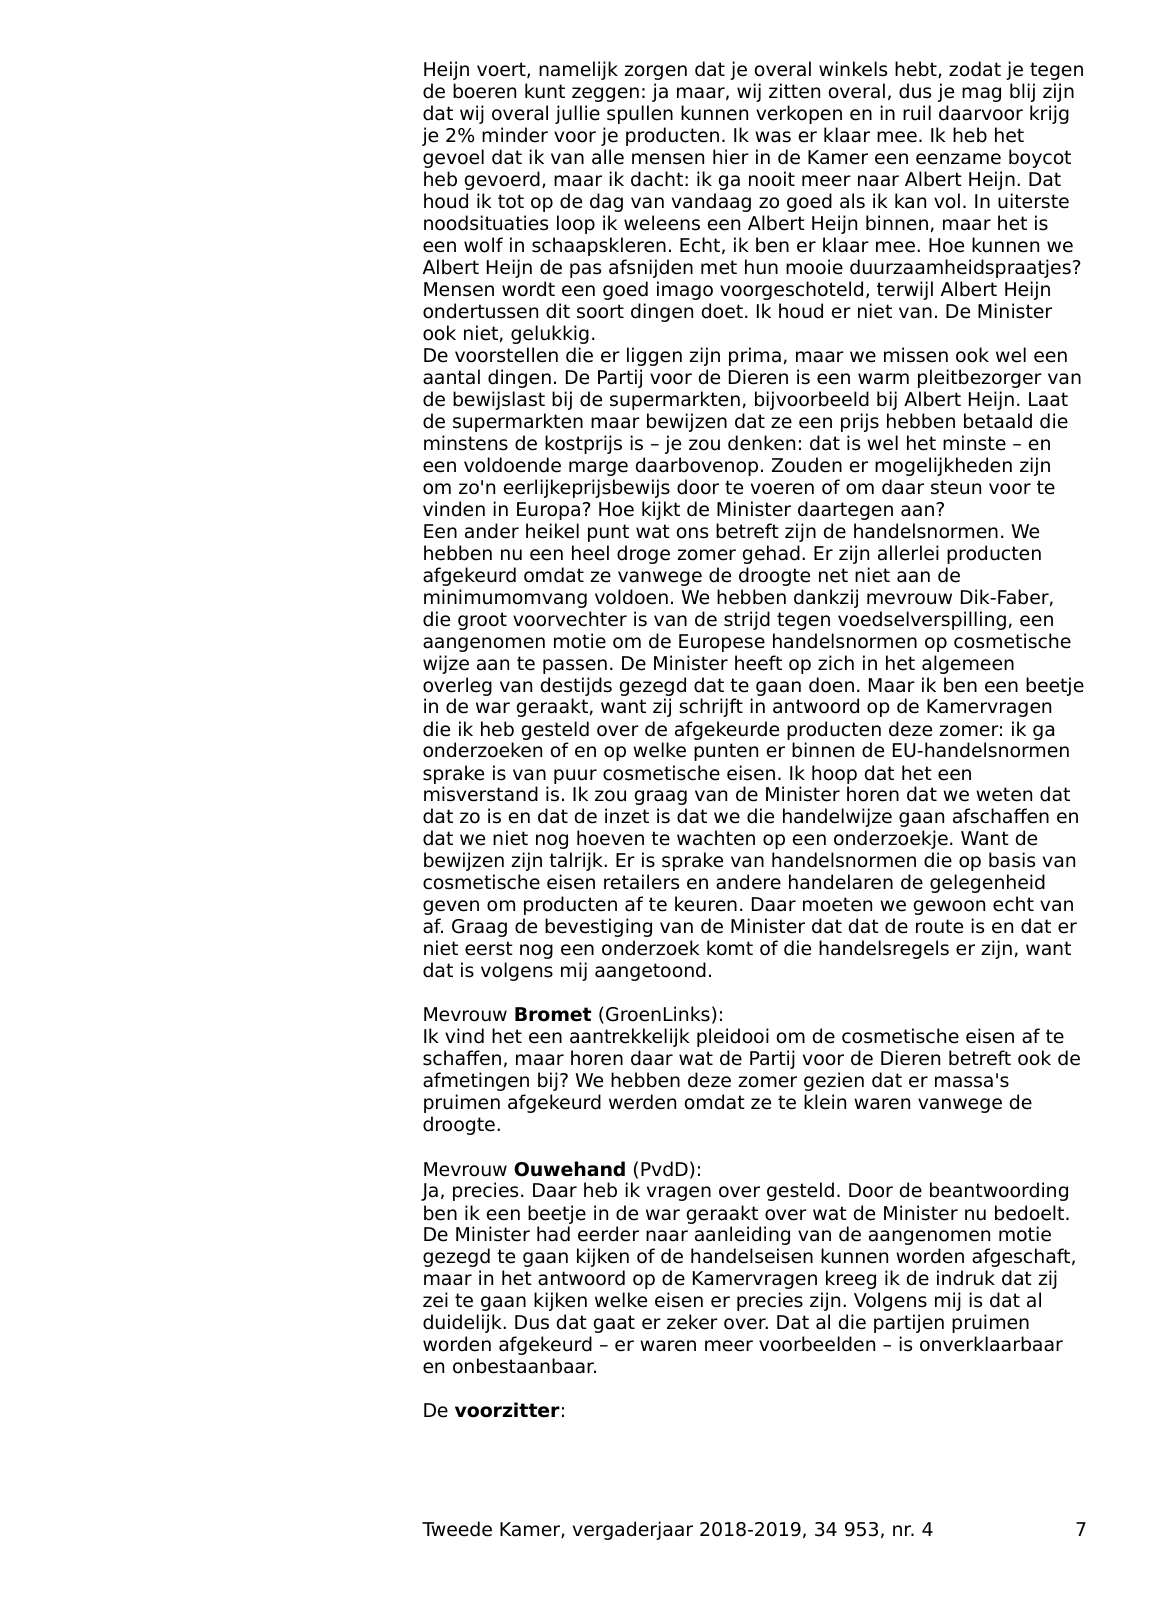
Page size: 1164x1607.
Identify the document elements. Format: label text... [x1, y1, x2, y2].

text De voorstellen die er liggen zijn prima, maar we missen ook wel een aantal dingen. De Partij voor de Dieren is een warm pleitbezorger van de bewijslast bij de supermarkten, bijvoorbeeld bij Albert Heijn. Laat de supermarkten maar bewijzen dat ze een prijs hebben betaald die minstens de kostprijs is – je zou denken: dat is wel het minste – en een voldoende marge daarbovenop. Zouden er mogelijkheden zijn om zo'n eerlijkeprijsbewijs door te voeren of om daar steun voor te vinden in Europa? Hoe kijkt de Minister daartegen aan? [422, 345, 1087, 521]
text Heijn voert, namelijk zorgen dat je overal winkels hebt, zodat je tegen de boeren kunt zeggen: ja maar, wij zitten overal, dus je mag blij zijn dat wij overal jullie spullen kunnen verkopen en in ruil daarvoor krijg je 2% minder voor je producten. Ik was er klaar mee. Ik heb het gevoel dat ik van alle mensen hier in de Kamer een eenzame boycot heb gevoerd, maar ik dacht: ik ga nooit meer naar Albert Heijn. Dat houd ik tot op de dag van vandaag zo goed als ik kan vol. In uiterste noodsituaties loop ik weleens een Albert Heijn binnen, maar het is een wolf in schaapskleren. Echt, ik ben er klaar mee. Hoe kunnen we Albert Heijn de pas afsnijden met hun mooie duurzaamheidspraatjes? Mensen wordt een goed imago voorgeschoteld, terwijl Albert Heijn ondertussen dit soort dingen doet. Ik houd er niet van. De Minister ook niet, gelukkig. [422, 59, 1087, 345]
text Een ander heikel punt wat ons betreft zijn de handelsnormen. We hebben nu een heel droge zomer gehad. Er zijn allerlei producten afgekeurd omdat ze vanwege de droogte net niet aan de minimumomvang voldoen. We hebben dankzij mevrouw Dik-Faber, die groot voorvechter is van de strijd tegen voedselverspilling, een aangenomen motie om de Europese handelsnormen op cosmetische wijze aan te passen. De Minister heeft op zich in het algemeen overleg van destijds gezegd dat te gaan doen. Maar ik ben een beetje in de war geraakt, want zij schrijft in antwoord op de Kamervragen die ik heb gesteld over de afgekeurde producten deze zomer: ik ga onderzoeken of en op welke punten er binnen de EU-handelsnormen sprake is van puur cosmetische eisen. Ik hoop dat het een misverstand is. Ik zou graag van de Minister horen dat we weten dat dat zo is en dat de inzet is dat we die handelwijze gaan afschaffen en dat we niet nog hoeven te wachten op een onderzoekje. Want de bewijzen zijn talrijk. Er is sprake van handelsnormen die op basis van cosmetische eisen retailers en andere handelaren de gelegenheid geven om producten af te keuren. Daar moeten we gewoon echt van af. Graag de bevestiging van de Minister dat dat de route is en dat er niet eerst nog een onderzoek komt of die handelsregels er zijn, want dat is volgens mij aangetoond. [422, 521, 1087, 982]
text Ik vind het een aantrekkelijk pleidooi om de cosmetische eisen af te schaffen, maar horen daar wat de Partij voor de Dieren betreft ook de afmetingen bij? We hebben deze zomer gezien dat er massa's pruimen afgekeurd werden omdat ze te klein waren vanwege de droogte. [422, 1026, 1087, 1136]
text De voorzitter: [422, 1400, 1087, 1422]
text Mevrouw Ouwehand (PvdD): [422, 1158, 1087, 1180]
text Ja, precies. Daar heb ik vragen over gesteld. Door de beantwoording ben ik een beetje in de war geraakt over wat de Minister nu bedoelt. De Minister had eerder naar aanleiding van de aangenomen motie gezegd te gaan kijken of de handelseisen kunnen worden afgeschaft, maar in het antwoord op de Kamervragen kreeg ik de indruk dat zij zei te gaan kijken welke eisen er precies zijn. Volgens mij is dat al duidelijk. Dus dat gaat er zeker over. Dat al die partijen pruimen worden afgekeurd – er waren meer voorbeelden – is onverklaarbaar en onbestaanbaar. [422, 1180, 1087, 1378]
text Mevrouw Bromet (GroenLinks): [422, 1004, 1087, 1026]
